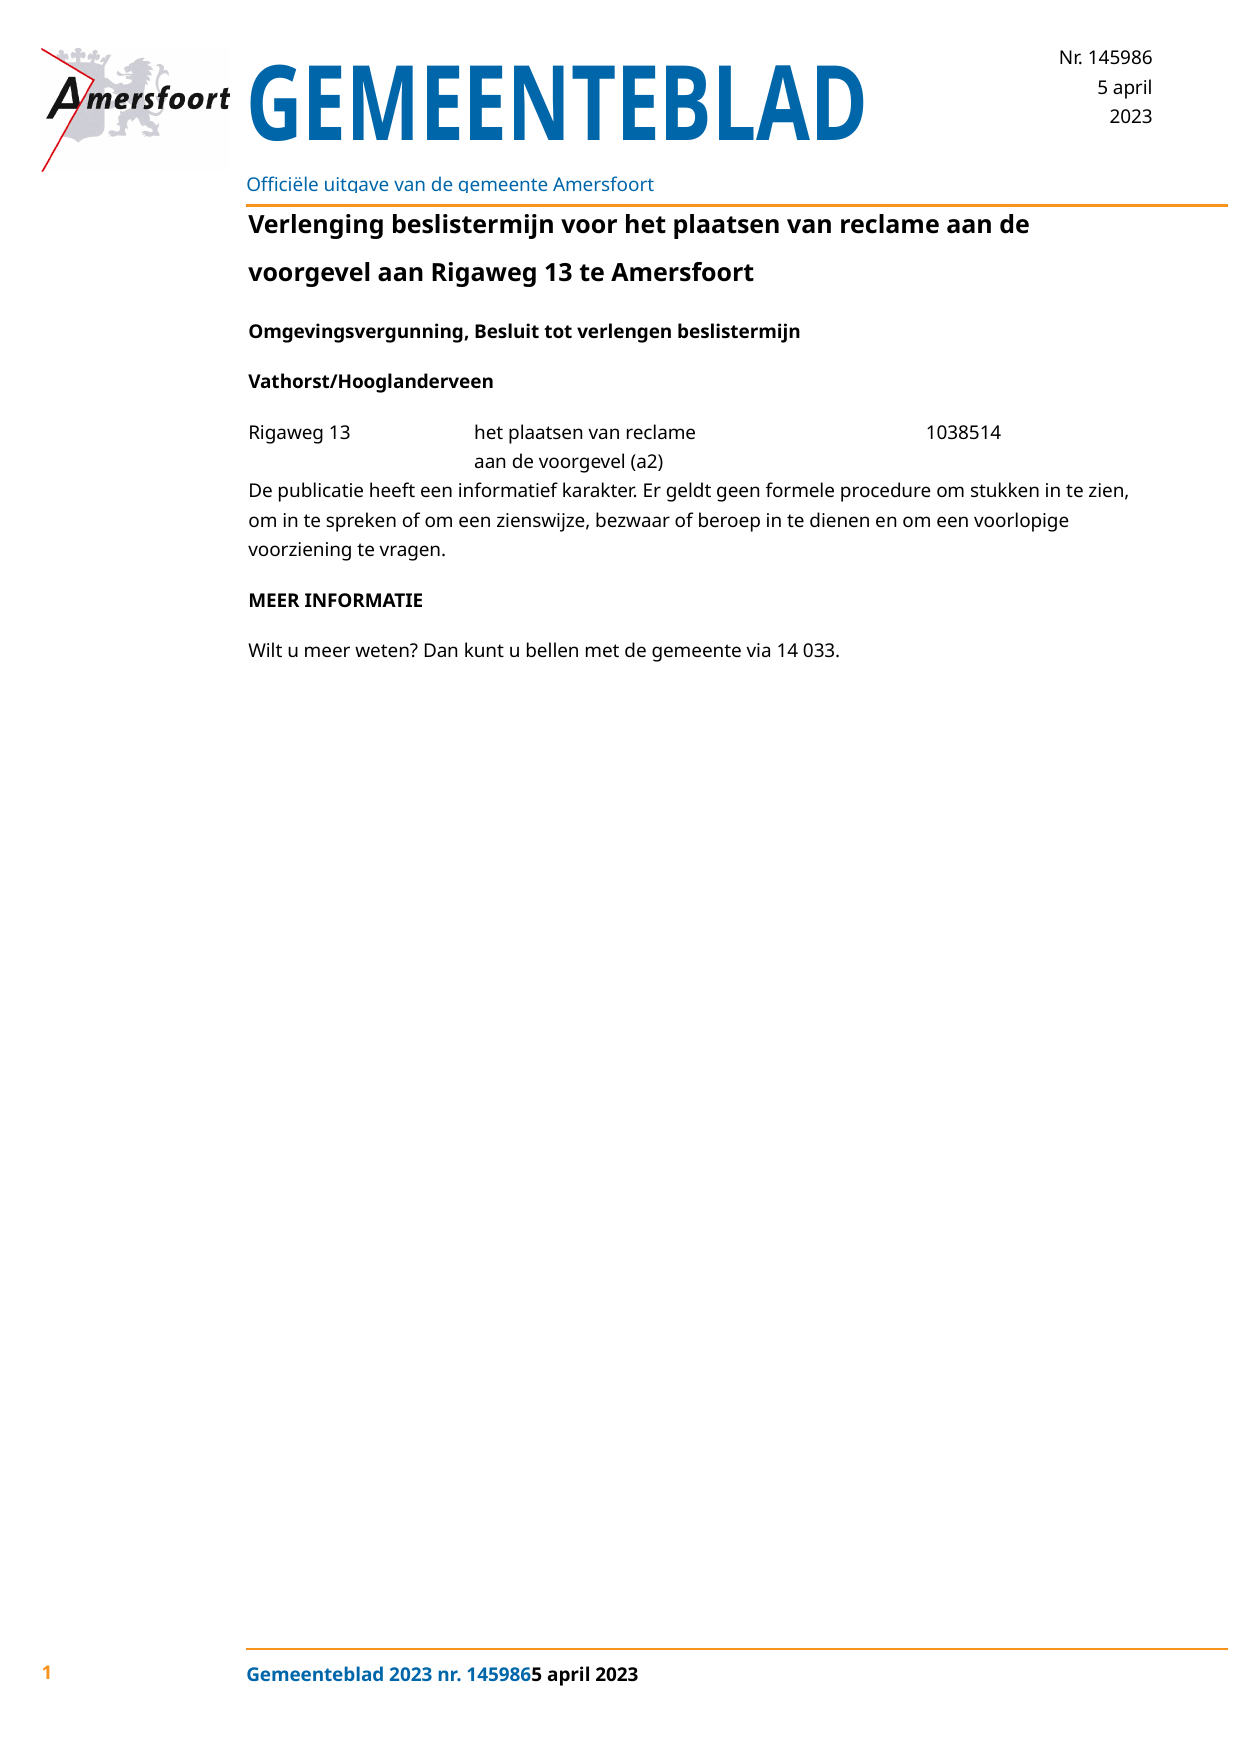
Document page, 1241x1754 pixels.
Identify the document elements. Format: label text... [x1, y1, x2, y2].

text Vathorst/Hooglanderveen [248, 368, 1152, 394]
text De publicatie heeft een informatief karakter. Er geldt geen formele procedure om stukken in te zien, om in te spreken of om een zienswijze, bezwaar of beroep in te dienen en om een voorlopige voorziening te vragen. [248, 477, 1152, 562]
table_header Rigaweg 13 [248, 419, 474, 474]
text MEER INFORMATIE [248, 587, 1152, 613]
table_header [700, 419, 926, 474]
table_header 1038514 [926, 419, 1152, 474]
text Omgevingsvergunning, Besluit tot verlengen beslistermijn [248, 318, 1152, 344]
table_header het plaatsen van reclame aan de voorgevel (a2) [474, 419, 700, 474]
text Wilt u meer weten? Dan kunt u bellen met de gemeente via 14 033. [248, 637, 1152, 663]
text Verlenging beslistermijn voor het plaatsen van reclame aan de voorgevel aan Rigaweg 13 te Amersfoort [248, 207, 1152, 288]
picture [41, 47, 231, 172]
